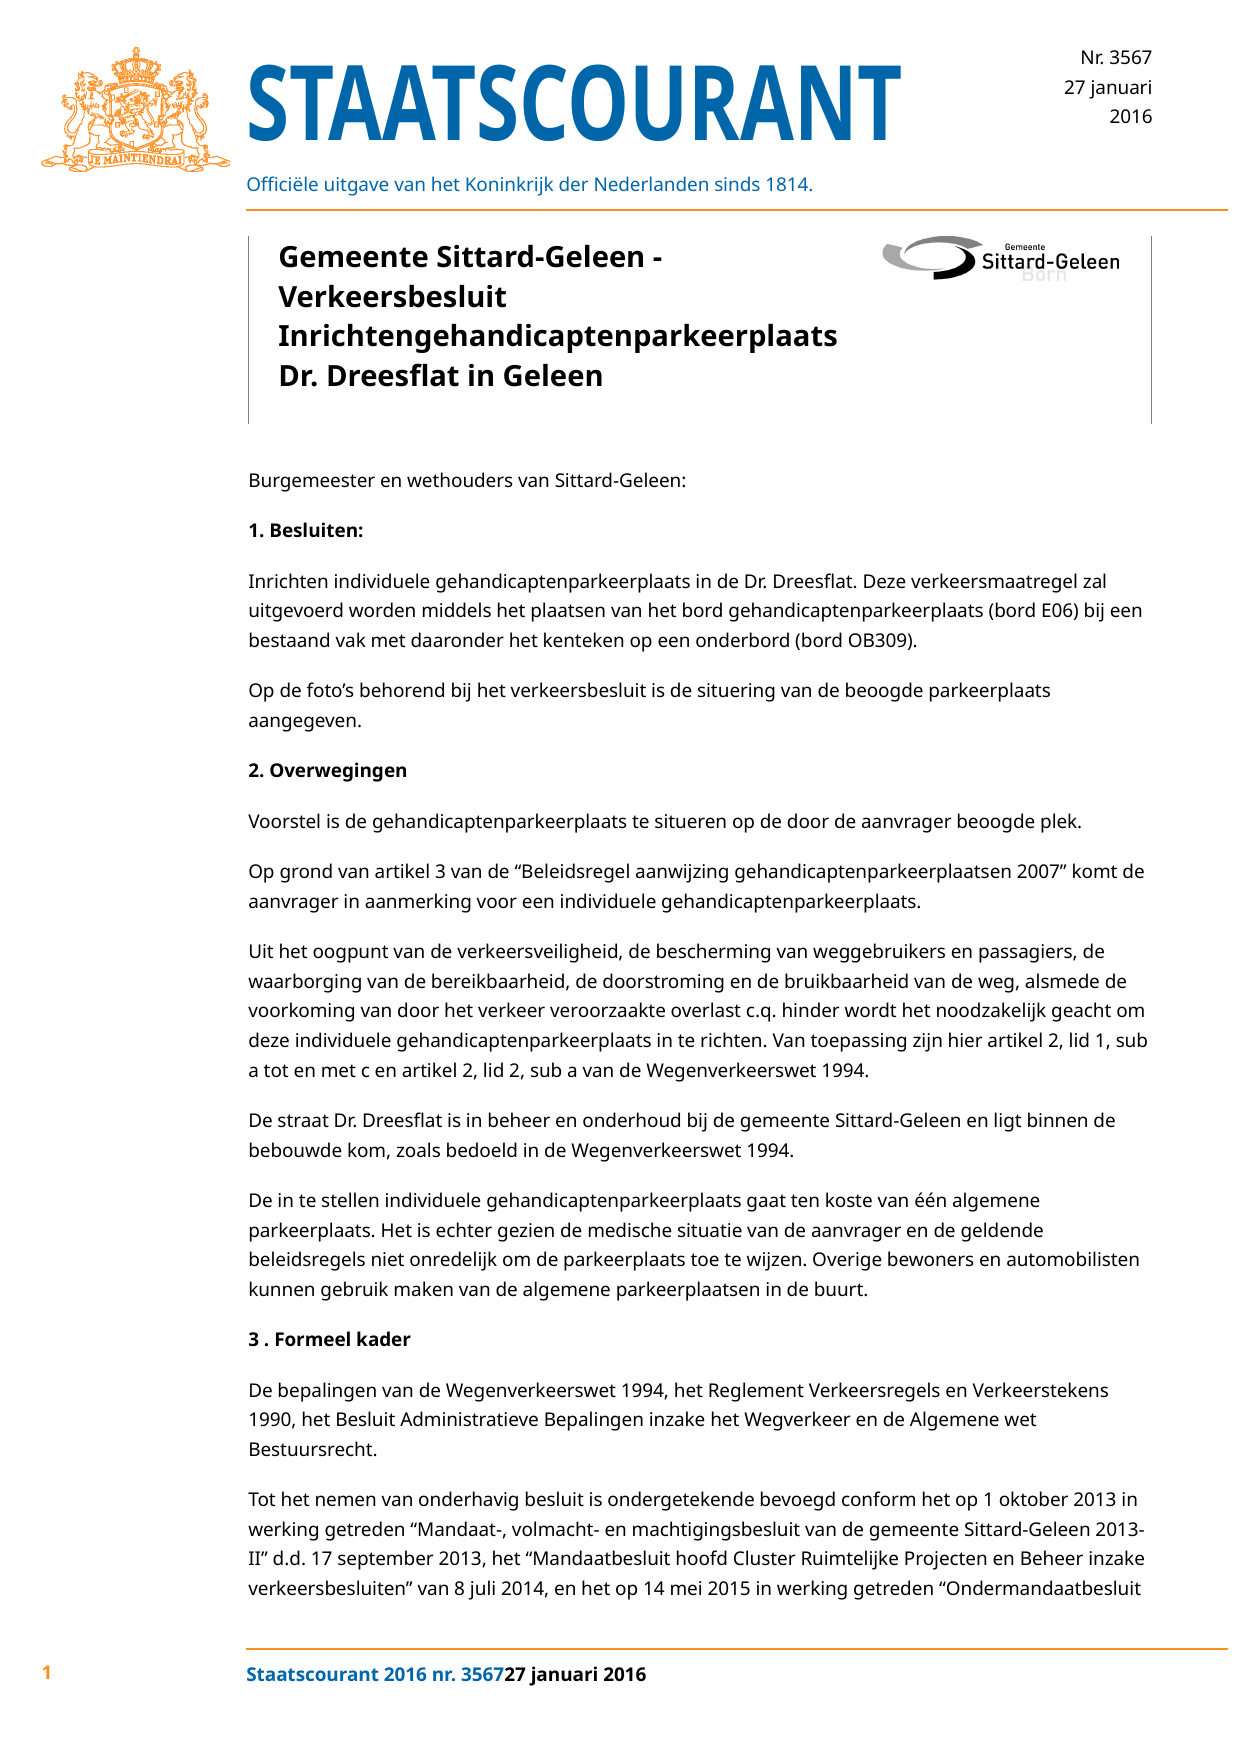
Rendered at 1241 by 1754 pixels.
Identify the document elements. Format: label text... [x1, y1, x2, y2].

text Op grond van artikel 3 van de “Beleidsregel aanwijzing gehandicaptenparkeerplaatsen 2007” komt de aanvrager in aanmerking voor een individuele gehandicaptenparkeerplaats. [248, 858, 1152, 914]
text 2. Overwegingen [248, 758, 1152, 783]
text 3 . Formeel kader [248, 1326, 1152, 1352]
picture [882, 236, 1119, 281]
text Inrichten individuele gehandicaptenparkeerplaats in de Dr. Dreesflat. Deze verkeersmaatregel zal uitgevoerd worden middels het plaatsen van het bord gehandicaptenparkeerplaats (bord E06) bij een bestaand vak met daaronder het kenteken op een onderbord (bord OB309). [248, 568, 1152, 653]
text De in te stellen individuele gehandicaptenparkeerplaats gaat ten koste van één algemene parkeerplaats. Het is echter gezien de medische situatie van de aanvrager en de geldende beleidsregels niet onredelijk om de parkeerplaats toe te wijzen. Overige bewoners en automobilisten kunnen gebruik maken van de algemene parkeerplaatsen in de buurt. [248, 1187, 1152, 1302]
text Tot het nemen van onderhavig besluit is ondergetekende bevoegd conform het op 1 oktober 2013 in werking getreden “Mandaat-, volmacht- en machtigingsbesluit van de gemeente Sittard-Geleen 2013-II” d.d. 17 september 2013, het “Mandaatbesluit hoofd Cluster Ruimtelijke Projecten en Beheer inzake verkeersbesluiten” van 8 juli 2014, en het op 14 mei 2015 in werking getreden “Ondermandaatbesluit [248, 1486, 1152, 1601]
text Burgemeester en wethouders van Sittard-Geleen: [248, 467, 1152, 493]
text De straat Dr. Dreesflat is in beheer en onderhoud bij de gemeente Sittard-Geleen en ligt binnen de bebouwde kom, zoals bedoeld in de Wegenverkeerswet 1994. [248, 1107, 1152, 1163]
picture [41, 47, 231, 172]
text Uit het oogpunt van de verkeersveiligheid, de bescherming van weggebruikers en passagiers, de waarborging van de bereikbaarheid, de doorstroming en de bruikbaarheid van de weg, alsmede de voorkoming van door het verkeer veroorzaakte overlast c.q. hinder wordt het noodzakelijk geacht om deze individuele gehandicaptenparkeerplaats in te richten. Van toepassing zijn hier artikel 2, lid 1, sub a tot en met c en artikel 2, lid 2, sub a van de Wegenverkeerswet 1994. [248, 938, 1152, 1083]
text Voorstel is de gehandicaptenparkeerplaats te situeren op de door de aanvrager beoogde plek. [248, 808, 1152, 834]
table_header [850, 236, 1151, 424]
text Op de foto’s behorend bij het verkeersbesluit is de situering van de beoogde parkeerplaats aangegeven. [248, 678, 1152, 733]
text 1. Besluiten: [248, 518, 1152, 543]
text De bepalingen van de Wegenverkeerswet 1994, het Reglement Verkeersregels en Verkeerstekens 1990, het Besluit Administratieve Bepalingen inzake het Wegverkeer en de Algemene wet Bestuursrecht. [248, 1377, 1152, 1462]
table_header Gemeente Sittard-Geleen - Verkeersbesluit Inrichtengehandicaptenparkeerplaats Dr. Dreesflat in Geleen [249, 236, 850, 424]
